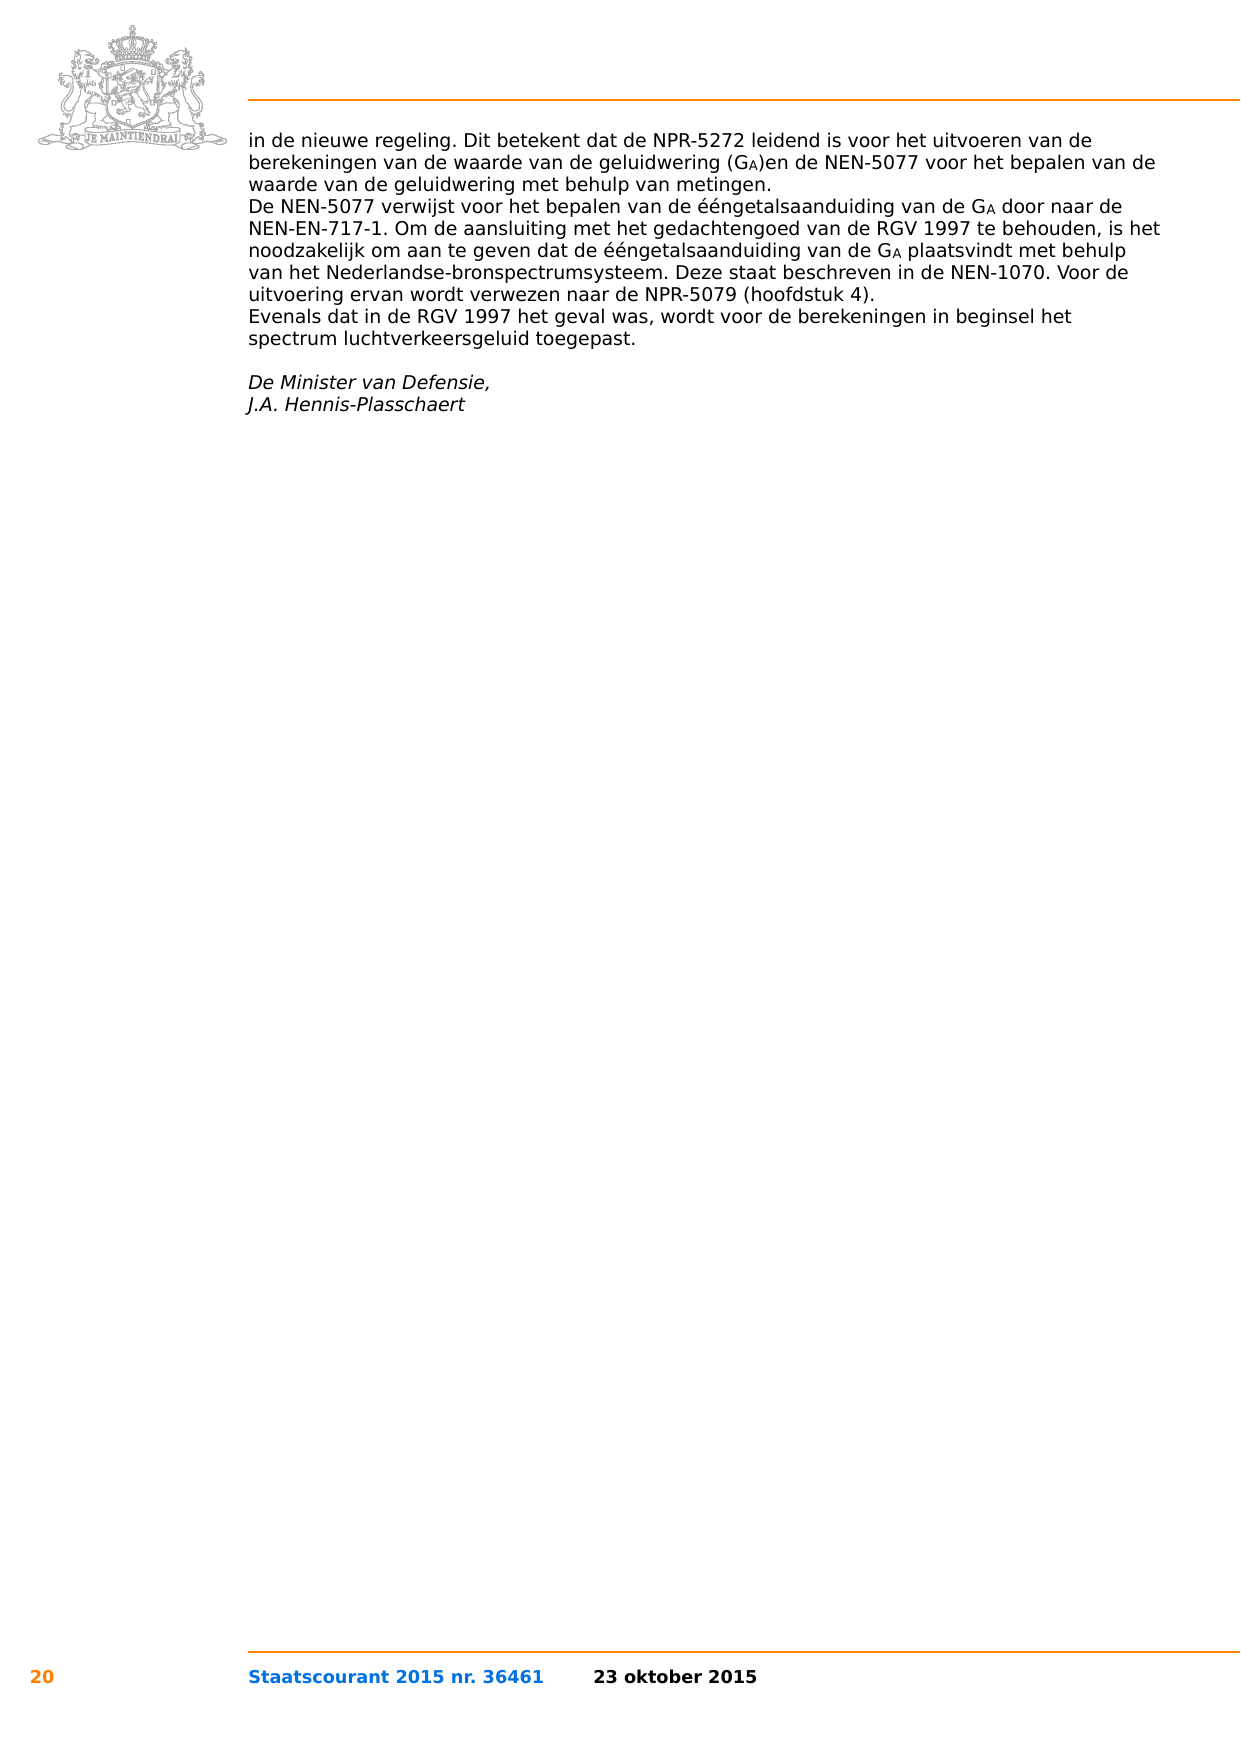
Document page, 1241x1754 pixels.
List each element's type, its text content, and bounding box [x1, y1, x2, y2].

text De Minister van Defensie, J.A. Hennis-Plasschaert [248, 372, 1163, 416]
text in de nieuwe regeling. Dit betekent dat de NPR-5272 leidend is voor het uitvoeren van de berekeningen van de waarde van de geluidwering (GA)en de NEN-5077 voor het bepalen van de waarde van de geluidwering met behulp van metingen. [248, 130, 1163, 196]
picture [38, 25, 227, 150]
text De NEN-5077 verwijst voor het bepalen van de ééngetalsaanduiding van de GA door naar de NEN-EN-717-1. Om de aansluiting met het gedachtengoed van de RGV 1997 te behouden, is het noodzakelijk om aan te geven dat de ééngetalsaanduiding van de GA plaatsvindt met behulp van het Nederlandse-bronspectrumsysteem. Deze staat beschreven in de NEN-1070. Voor de uitvoering ervan wordt verwezen naar de NPR-5079 (hoofdstuk 4). [248, 196, 1163, 306]
text Evenals dat in de RGV 1997 het geval was, wordt voor de berekeningen in beginsel het spectrum luchtverkeersgeluid toegepast. [248, 306, 1163, 350]
